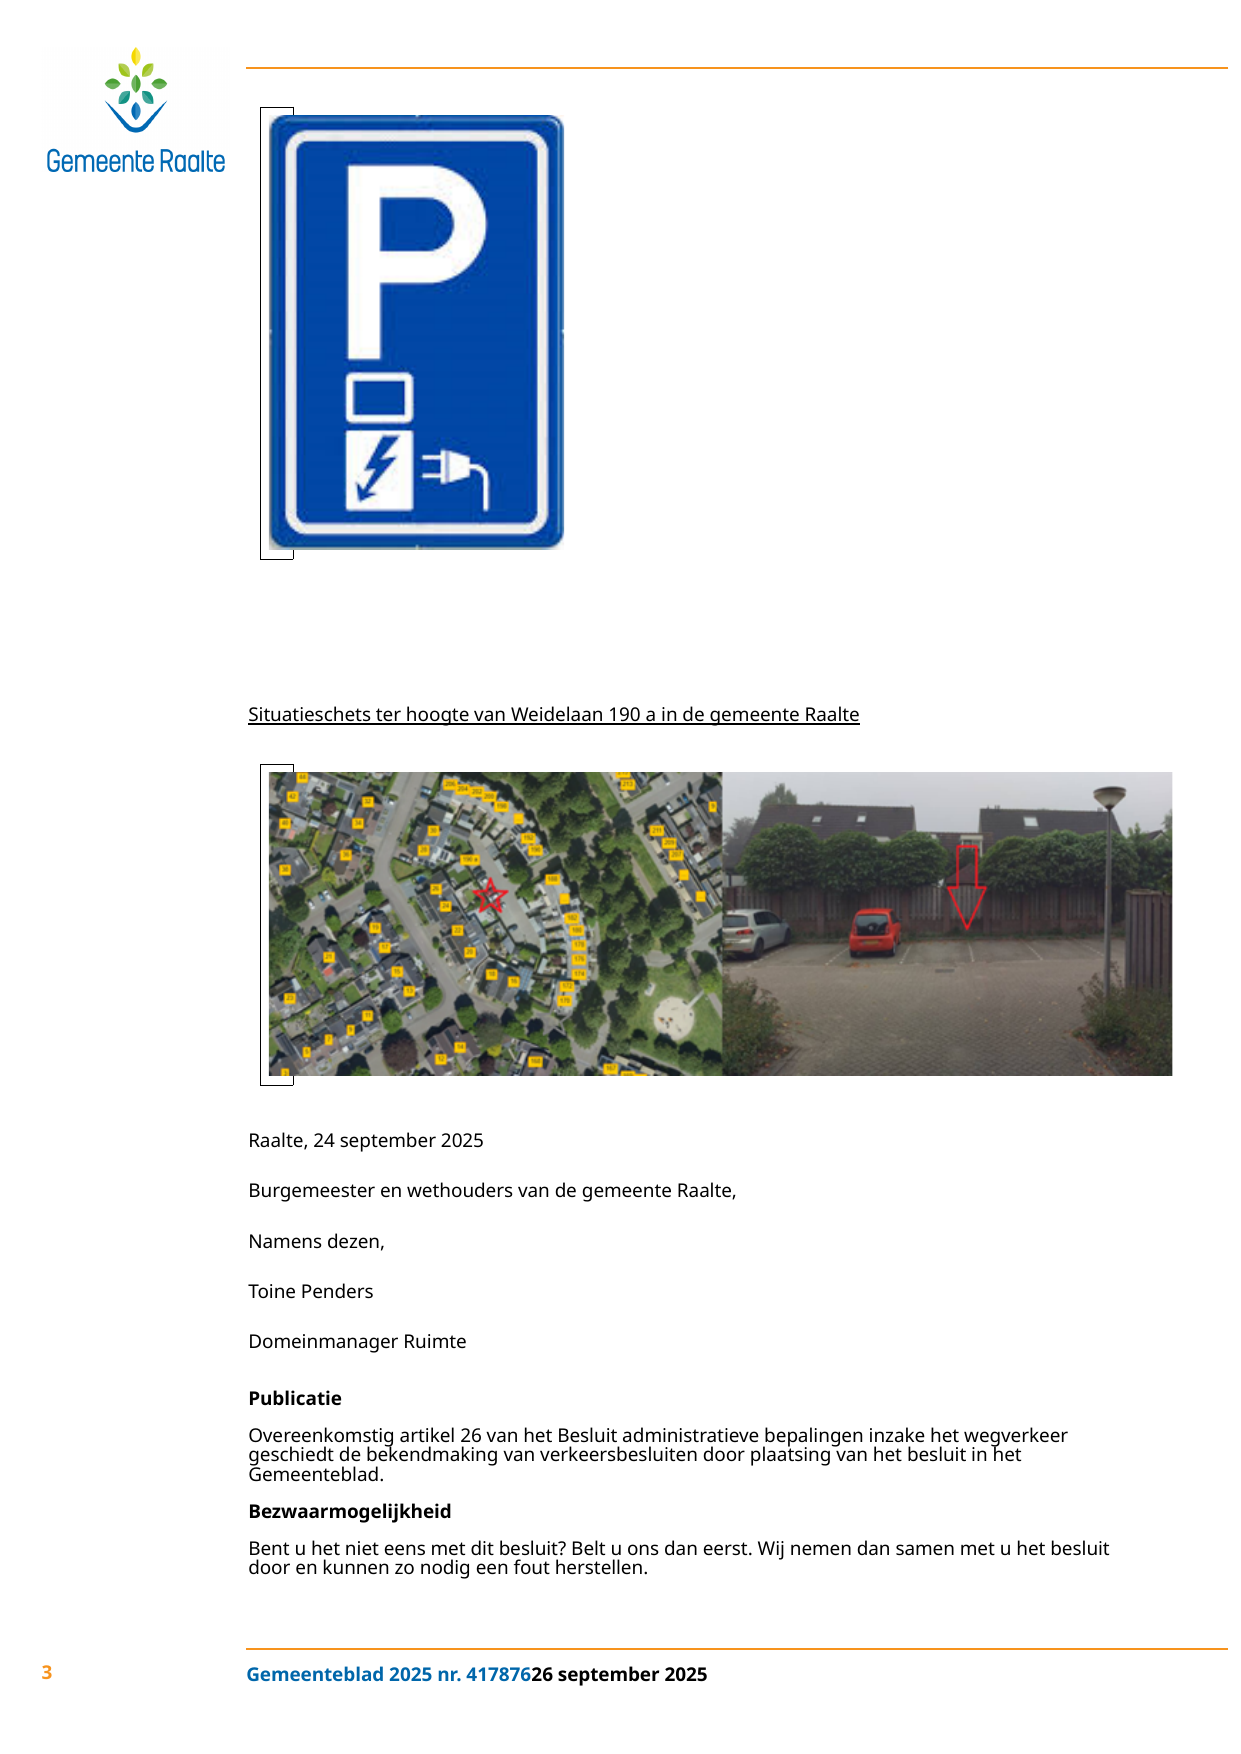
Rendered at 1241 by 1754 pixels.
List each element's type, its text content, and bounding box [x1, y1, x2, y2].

text Publicatie [248, 1390, 1152, 1409]
picture [268, 115, 565, 550]
picture [268, 772, 1173, 1076]
text Toine Penders [248, 1278, 1152, 1304]
text Bezwaarmogelijkheid [248, 1503, 1152, 1522]
text Overeenkomstig artikel 26 van het Besluit administratieve bepalingen inzake het wegverkeer geschiedt de bekendmaking van verkeersbesluiten door plaatsing van het besluit in het Gemeenteblad. [248, 1427, 1152, 1485]
text Bent u het niet eens met dit besluit? Belt u ons dan eerst. Wij nemen dan samen met u het besluit door en kunnen zo nodig een fout herstellen. [248, 1539, 1152, 1578]
picture [41, 47, 231, 172]
text Raalte, 24 september 2025 [248, 1127, 1152, 1153]
text Domeinmanager Ruimte [248, 1329, 1152, 1354]
text Burgemeester en wethouders van de gemeente Raalte, [248, 1177, 1152, 1203]
text Namens dezen, [248, 1228, 1152, 1253]
text Situatieschets ter hoogte van Weidelaan 190 a in de gemeente Raalte [248, 702, 1152, 727]
